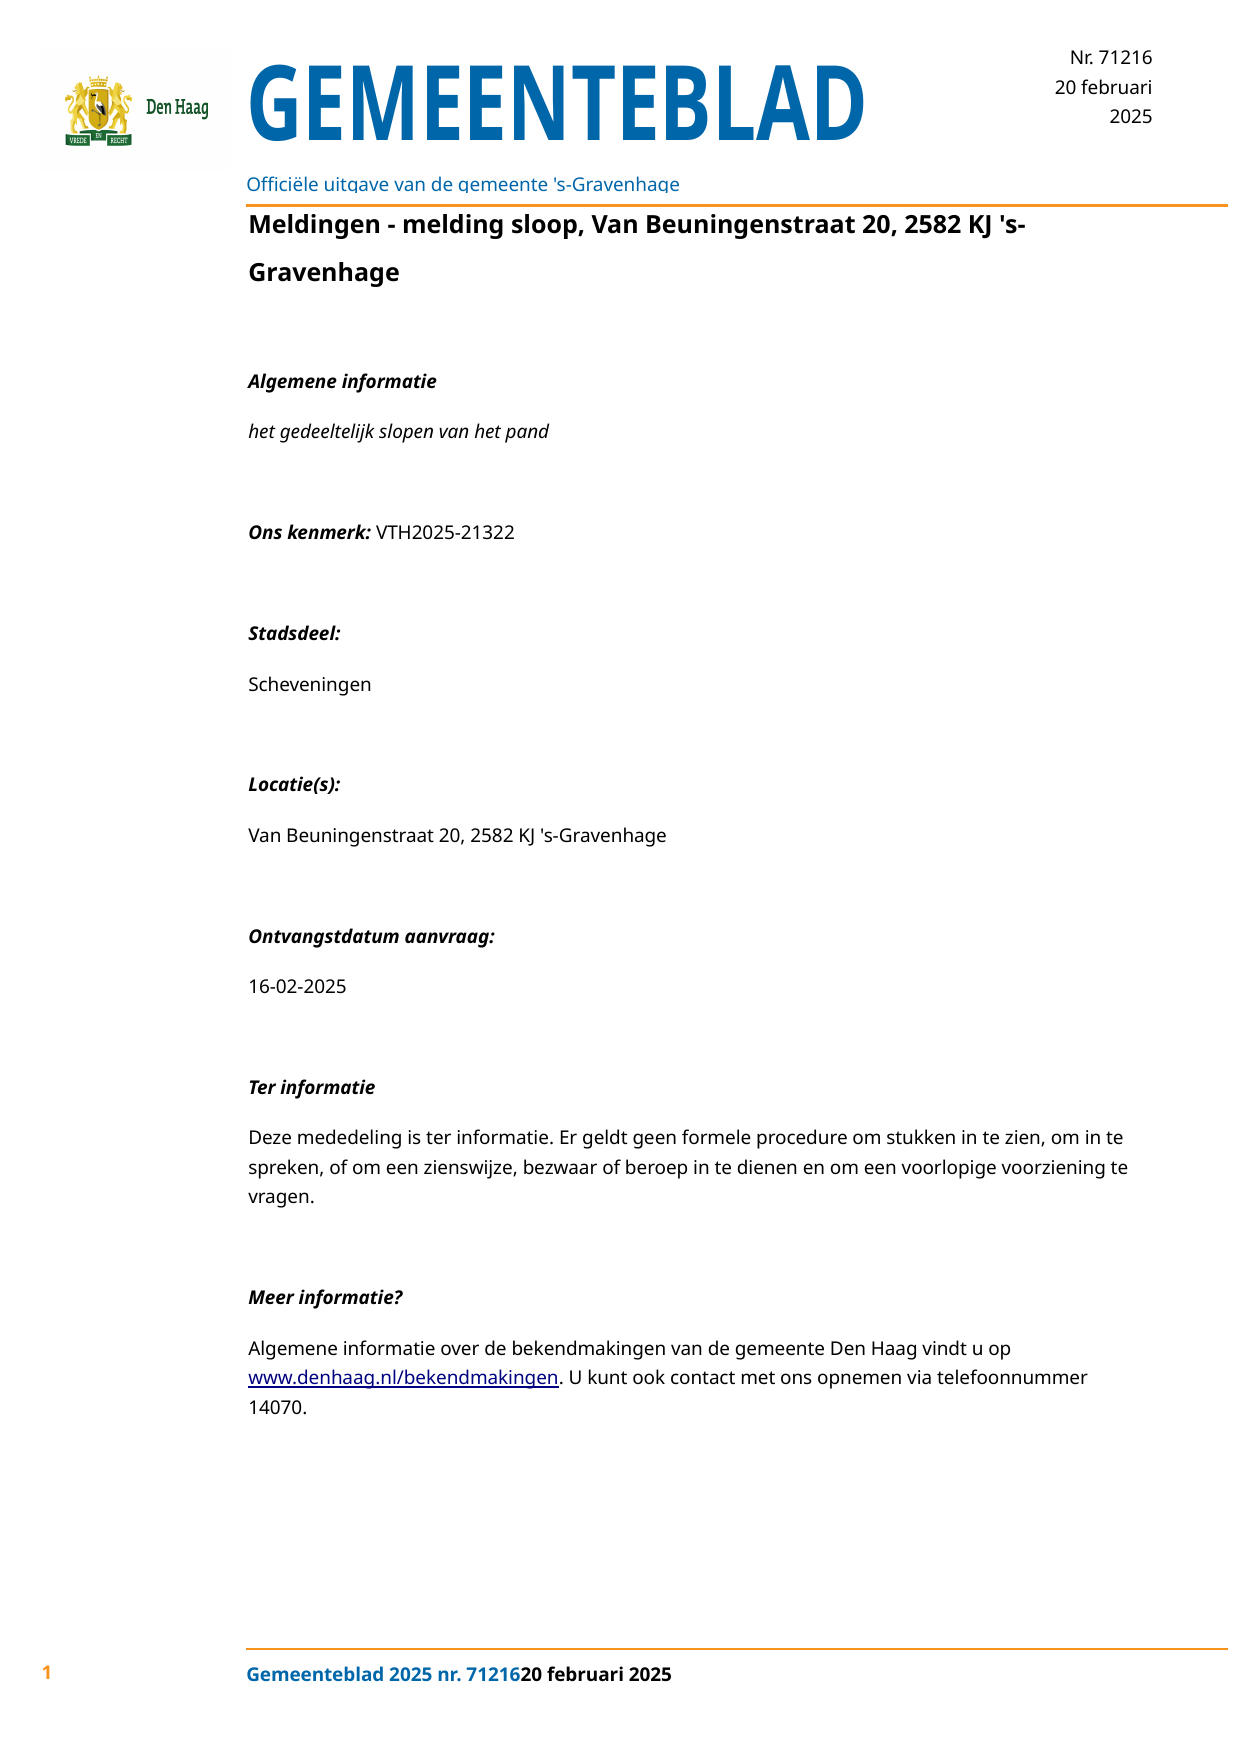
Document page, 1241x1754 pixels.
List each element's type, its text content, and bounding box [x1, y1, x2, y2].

picture [41, 47, 231, 172]
text Locatie(s): [248, 772, 1152, 797]
text Deze mededeling is ter informatie. Er geldt geen formele procedure om stukken in te zien, om in te spreken, of om een zienswijze, bezwaar of beroep in te dienen en om een voorlopige voorziening te vragen. [248, 1124, 1152, 1209]
text het gedeeltelijk slopen van het pand [248, 419, 1152, 444]
text Meer informatie? [248, 1284, 1152, 1310]
text Ontvangstdatum aanvraag: [248, 923, 1152, 949]
text Scheveningen [248, 671, 1152, 697]
text Ter informatie [248, 1074, 1152, 1100]
text Ons kenmerk: VTH2025-21322 [248, 519, 1152, 545]
text Van Beuningenstraat 20, 2582 KJ 's-Gravenhage [248, 822, 1152, 848]
text Meldingen - melding sloop, Van Beuningenstraat 20, 2582 KJ 's-Gravenhage [248, 207, 1152, 288]
text Algemene informatie over de bekendmakingen van de gemeente Den Haag vindt u op www.denhaag.nl/bekendmakingen. U kunt ook contact met ons opnemen via telefoonnummer 14070. [248, 1335, 1152, 1420]
text Stadsdeel: [248, 620, 1152, 646]
text Algemene informatie [248, 368, 1152, 394]
text 16-02-2025 [248, 973, 1152, 999]
